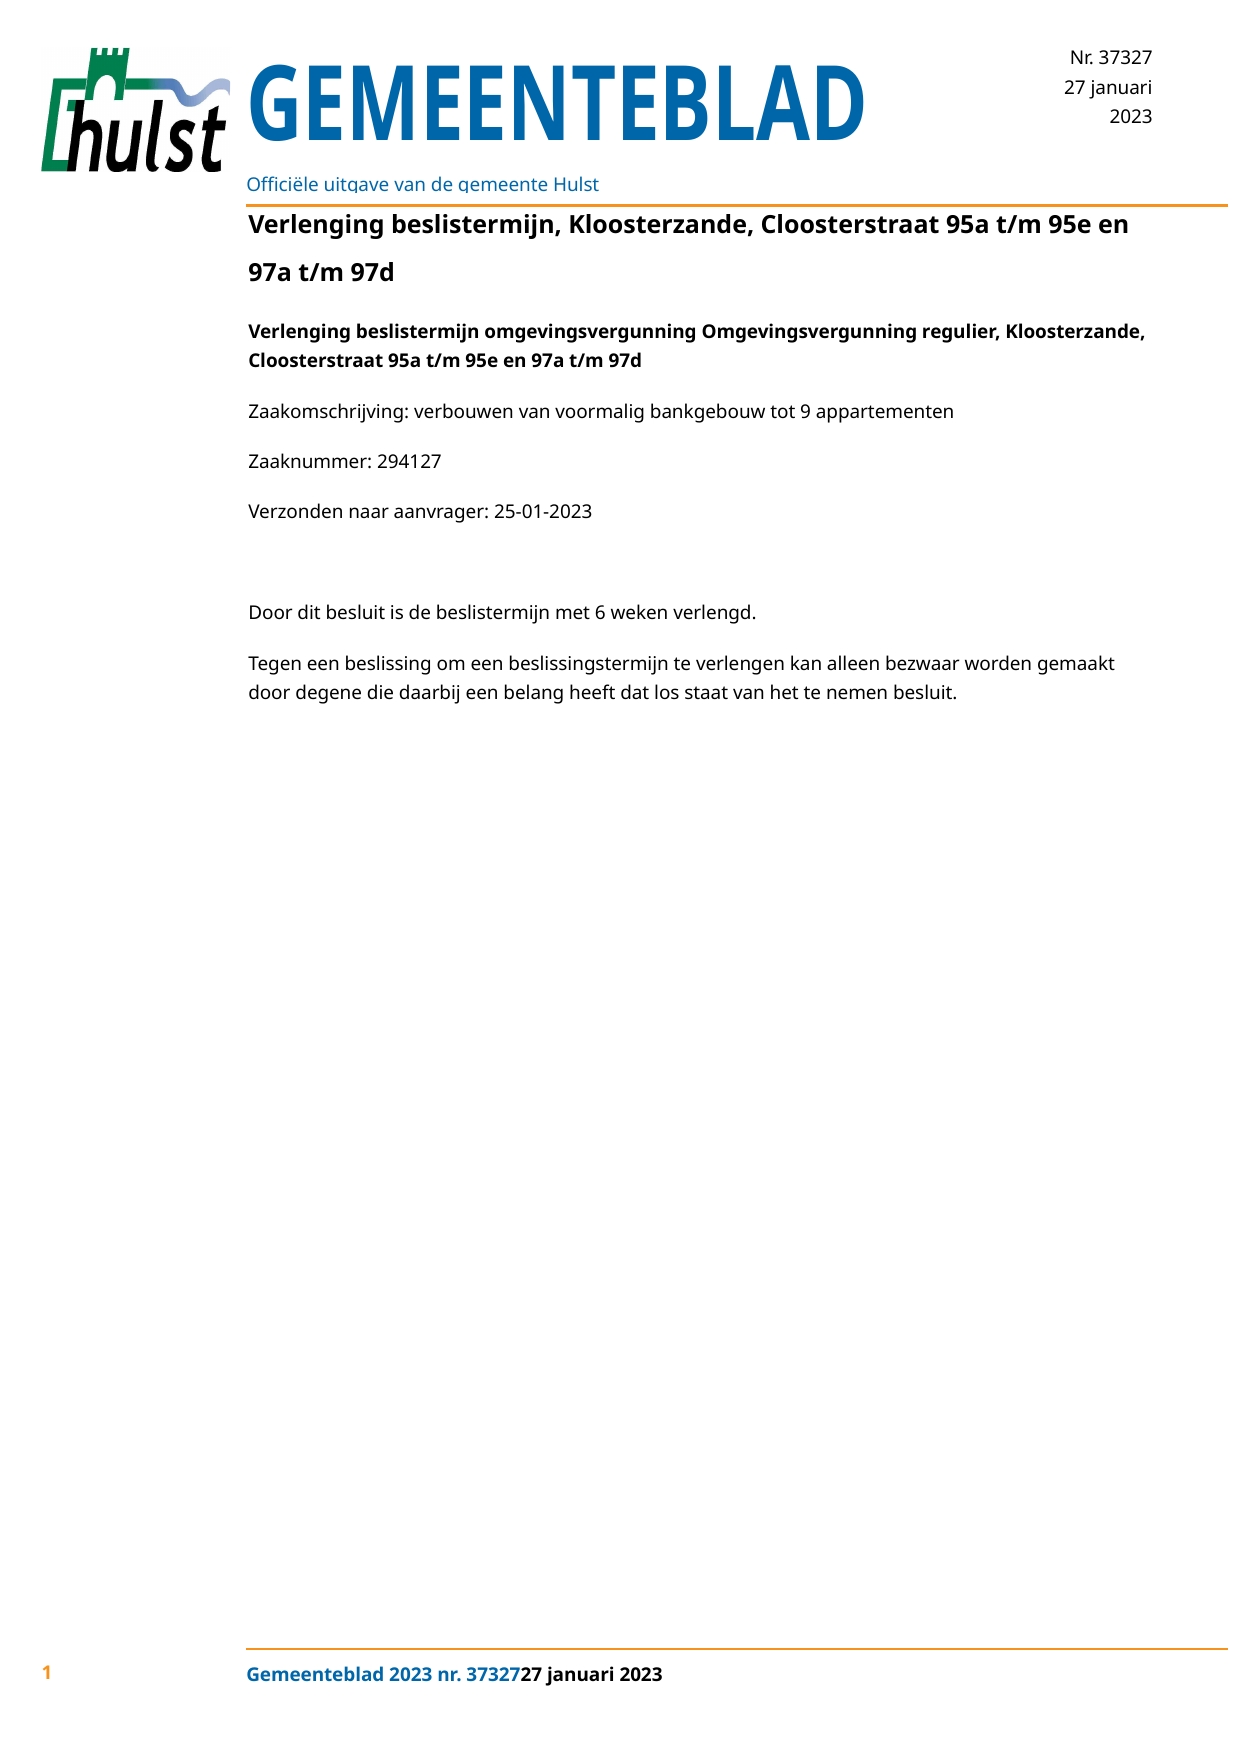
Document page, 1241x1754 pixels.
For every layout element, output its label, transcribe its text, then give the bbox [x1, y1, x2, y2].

text Verlenging beslistermijn omgevingsvergunning Omgevingsvergunning regulier, Kloosterzande, Cloosterstraat 95a t/m 95e en 97a t/m 97d [248, 318, 1152, 373]
picture [41, 47, 231, 172]
text Door dit besluit is de beslistermijn met 6 weken verlengd. [248, 599, 1152, 625]
text Zaakomschrijving: verbouwen van voormalig bankgebouw tot 9 appartementen [248, 398, 1152, 424]
text Zaaknummer: 294127 [248, 448, 1152, 474]
text Verzonden naar aanvrager: 25-01-2023 [248, 499, 1152, 524]
text Verlenging beslistermijn, Kloosterzande, Cloosterstraat 95a t/m 95e en 97a t/m 97d [248, 207, 1152, 288]
text Tegen een beslissing om een beslissingstermijn te verlengen kan alleen bezwaar worden gemaakt door degene die daarbij een belang heeft dat los staat van het te nemen besluit. [248, 650, 1152, 705]
